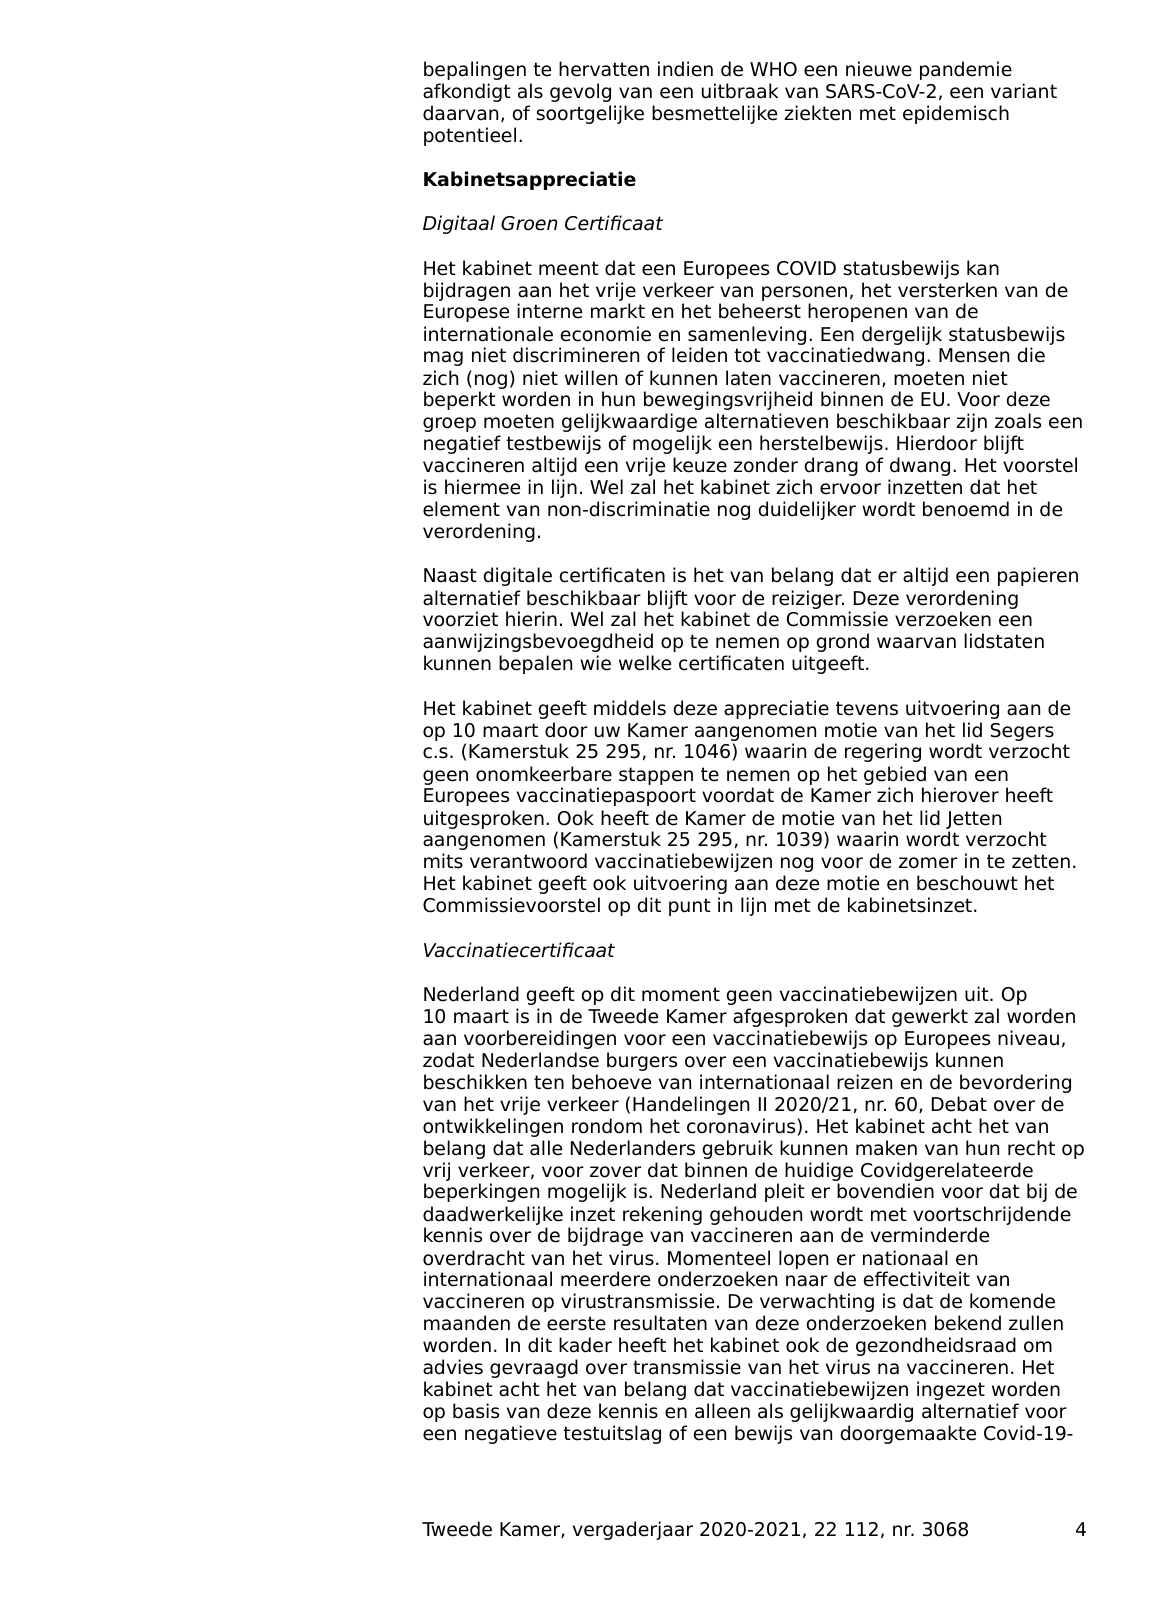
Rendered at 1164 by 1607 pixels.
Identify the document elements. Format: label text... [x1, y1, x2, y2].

text bepalingen te hervatten indien de WHO een nieuwe pandemie afkondigt als gevolg van een uitbraak van SARS-CoV-2, een variant daarvan, of soortgelijke besmettelijke ziekten met epidemisch potentieel. [422, 59, 1087, 147]
text Het kabinet geeft middels deze appreciatie tevens uitvoering aan de op 10 maart door uw Kamer aangenomen motie van het lid Segers c.s. (Kamerstuk 25 295, nr. 1046) waarin de regering wordt verzocht geen onomkeerbare stappen te nemen op het gebied van een Europees vaccinatiepaspoort voordat de Kamer zich hierover heeft uitgesproken. Ook heeft de Kamer de motie van het lid Jetten aangenomen (Kamerstuk 25 295, nr. 1039) waarin wordt verzocht mits verantwoord vaccinatiebewijzen nog voor de zomer in te zetten. Het kabinet geeft ook uitvoering aan deze motie en beschouwt het Commissievoorstel op dit punt in lijn met de kabinetsinzet. [422, 697, 1087, 917]
text Nederland geeft op dit moment geen vaccinatiebewijzen uit. Op 10 maart is in de Tweede Kamer afgesproken dat gewerkt zal worden aan voorbereidingen voor een vaccinatiebewijs op Europees niveau, zodat Nederlandse burgers over een vaccinatiebewijs kunnen beschikken ten behoeve van internationaal reizen en de bevordering van het vrije verkeer (Handelingen II 2020/21, nr. 60, Debat over de ontwikkelingen rondom het coronavirus). Het kabinet acht het van belang dat alle Nederlanders gebruik kunnen maken van hun recht op vrij verkeer, voor zover dat binnen de huidige Covidgerelateerde beperkingen mogelijk is. Nederland pleit er bovendien voor dat bij de daadwerkelijke inzet rekening gehouden wordt met voortschrijdende kennis over de bijdrage van vaccineren aan de verminderde overdracht van het virus. Momenteel lopen er nationaal en internationaal meerdere onderzoeken naar de effectiviteit van vaccineren op virustransmissie. De verwachting is dat de komende maanden de eerste resultaten van deze onderzoeken bekend zullen worden. In dit kader heeft het kabinet ook de gezondheidsraad om advies gevraagd over transmissie van het virus na vaccineren. Het kabinet acht het van belang dat vaccinatiebewijzen ingezet worden op basis van deze kennis en alleen als gelijkwaardig alternatief voor een negatieve testuitslag of een bewijs van doorgemaakte Covid-19- [422, 984, 1087, 1445]
subtitle Vaccinatiecertificaat [422, 939, 1087, 961]
subtitle Kabinetsappreciatie [422, 169, 1087, 191]
subtitle Digitaal Groen Certificaat [422, 213, 1087, 235]
text Naast digitale certificaten is het van belang dat er altijd een papieren alternatief beschikbaar blijft voor de reiziger. Deze verordening voorziet hierin. Wel zal het kabinet de Commissie verzoeken een aanwijzingsbevoegdheid op te nemen op grond waarvan lidstaten kunnen bepalen wie welke certificaten uitgeeft. [422, 565, 1087, 675]
text Het kabinet meent dat een Europees COVID statusbewijs kan bijdragen aan het vrije verkeer van personen, het versterken van de Europese interne markt en het beheerst heropenen van de internationale economie en samenleving. Een dergelijk statusbewijs mag niet discrimineren of leiden tot vaccinatiedwang. Mensen die zich (nog) niet willen of kunnen laten vaccineren, moeten niet beperkt worden in hun bewegingsvrijheid binnen de EU. Voor deze groep moeten gelijkwaardige alternatieven beschikbaar zijn zoals een negatief testbewijs of mogelijk een herstelbewijs. Hierdoor blijft vaccineren altijd een vrije keuze zonder drang of dwang. Het voorstel is hiermee in lijn. Wel zal het kabinet zich ervoor inzetten dat het element van non-discriminatie nog duidelijker wordt benoemd in de verordening. [422, 257, 1087, 543]
